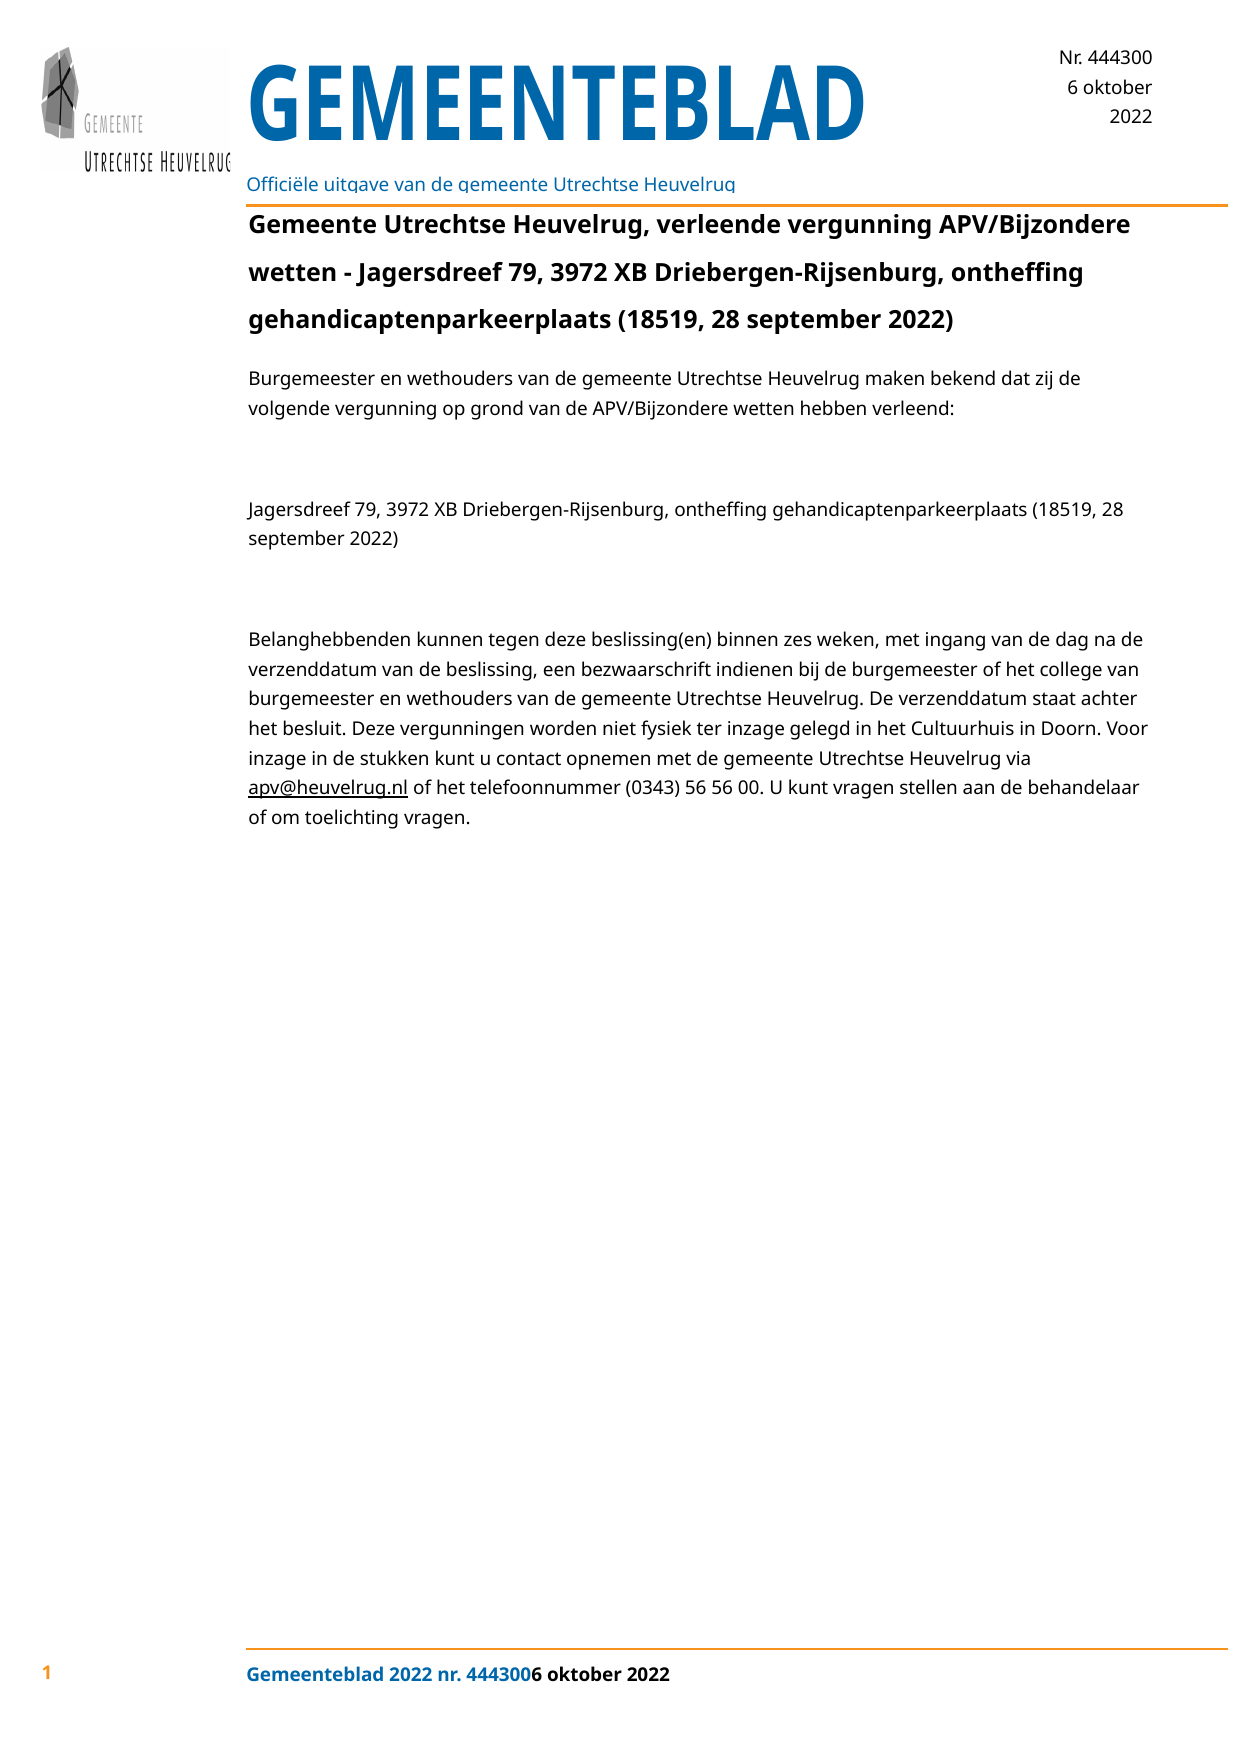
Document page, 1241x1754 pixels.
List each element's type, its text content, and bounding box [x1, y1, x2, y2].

text Gemeente Utrechtse Heuvelrug, verleende vergunning APV/Bijzondere wetten - Jagersdreef 79, 3972 XB Driebergen-Rijsenburg, ontheffing gehandicaptenparkeerplaats (18519, 28 september 2022) [248, 207, 1152, 336]
text Burgemeester en wethouders van de gemeente Utrechtse Heuvelrug maken bekend dat zij de volgende vergunning op grond van de APV/Bijzondere wetten hebben verleend: [248, 366, 1152, 421]
text Belanghebbenden kunnen tegen deze beslissing(en) binnen zes weken, met ingang van de dag na de verzenddatum van de beslissing, een bezwaarschrift indienen bij de burgemeester of het college van burgemeester en wethouders van de gemeente Utrechtse Heuvelrug. De verzenddatum staat achter het besluit. Deze vergunningen worden niet fysiek ter inzage gelegd in het Cultuurhuis in Doorn. Voor inzage in de stukken kunt u contact opnemen met de gemeente Utrechtse Heuvelrug via apv@heuvelrug.nl of het telefoonnummer (0343) 56 56 00. U kunt vragen stellen aan de behandelaar of om toelichting vragen. [248, 626, 1152, 829]
picture [41, 47, 231, 172]
text Jagersdreef 79, 3972 XB Driebergen-Rijsenburg, ontheffing gehandicaptenparkeerplaats (18519, 28 september 2022) [248, 496, 1152, 551]
